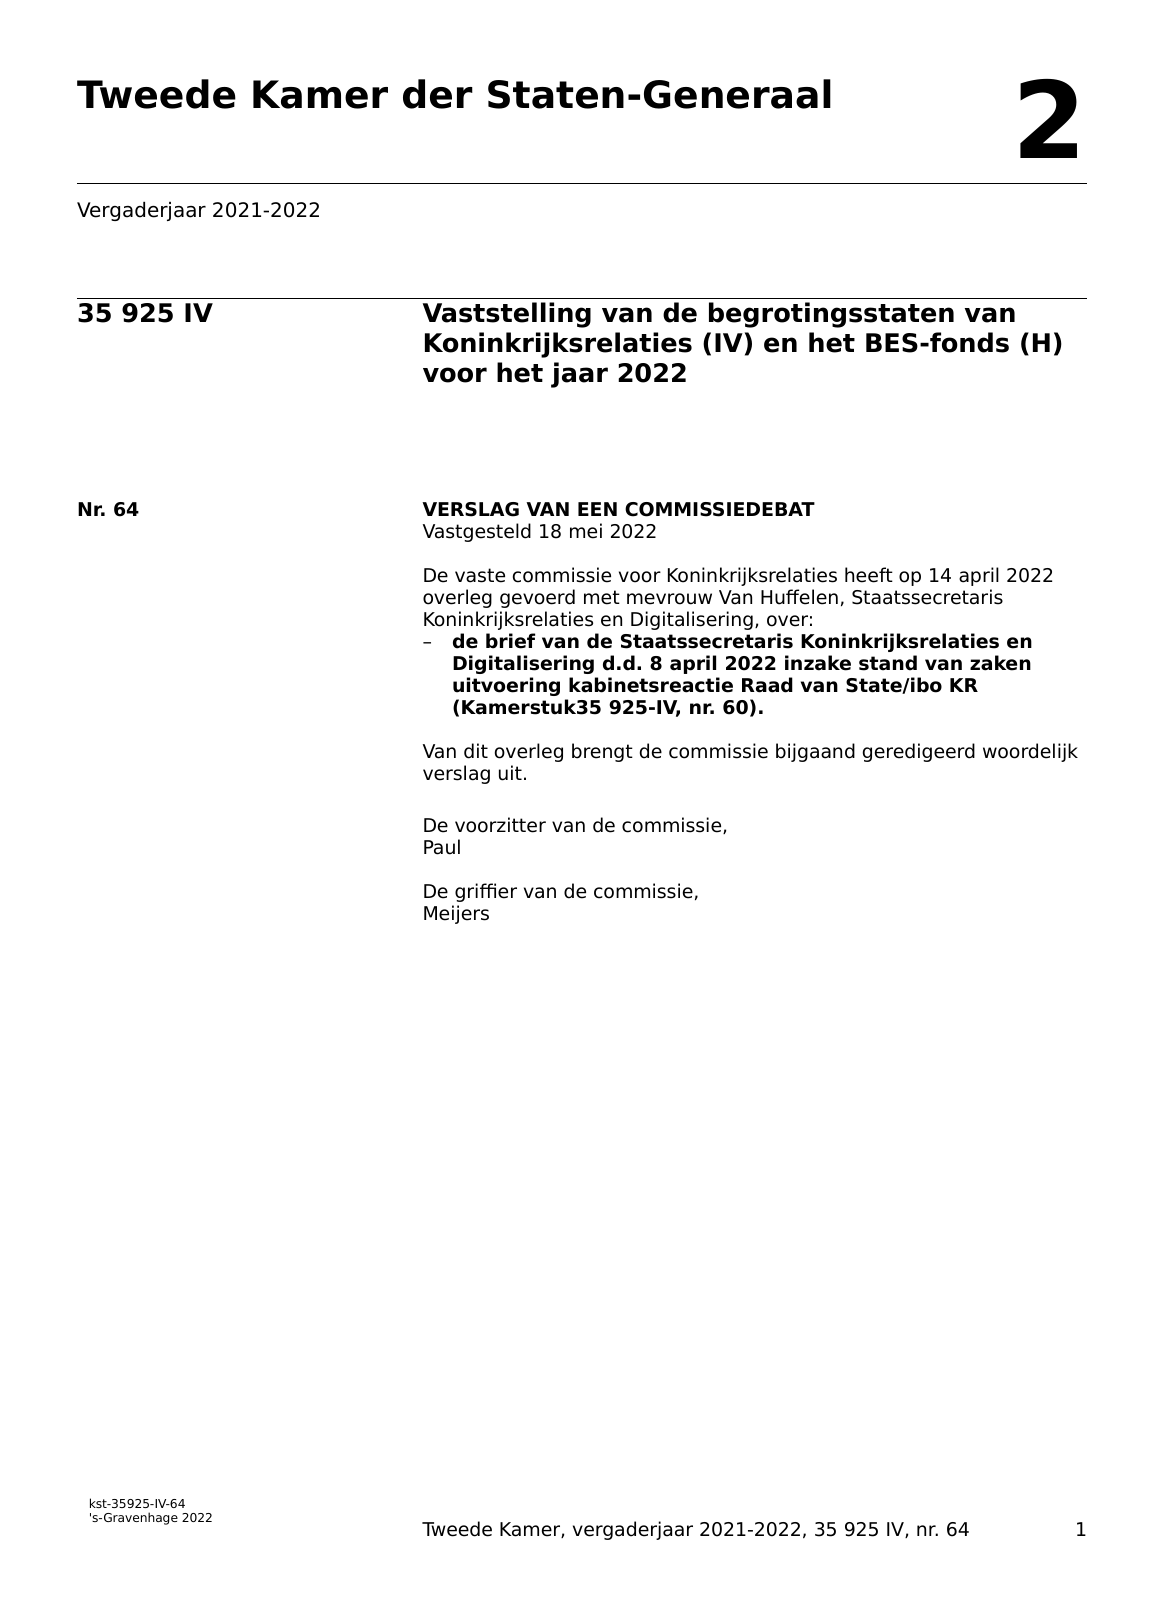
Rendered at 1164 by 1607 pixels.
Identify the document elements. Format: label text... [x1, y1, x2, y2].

subtitle Nr. 64 VERSLAG VAN EEN COMMISSIEDEBAT [77, 499, 1087, 521]
text Vastgesteld 18 mei 2022 [422, 521, 1087, 543]
table_header 2 [886, 59, 1087, 183]
text De voorzitter van de commissie, Paul [422, 815, 1087, 859]
text kst-35925-IV-64 [88, 1497, 323, 1511]
subtitle 35 925 IV Vaststelling van de begrotingsstaten van Koninkrijksrelaties (IV) en het BES-fonds (H) voor het jaar 2022 [77, 299, 1087, 388]
table_header Tweede Kamer der Staten-Generaal [77, 59, 886, 183]
text De griffier van de commissie, Meijers [422, 881, 1087, 925]
table_cell Vergaderjaar 2021-2022 [77, 184, 1087, 298]
text De vaste commissie voor Koninkrijksrelaties heeft op 14 april 2022 overleg gevoerd met mevrouw Van Huffelen, Staatssecretaris Koninkrijksrelaties en Digitalisering, over: [422, 565, 1087, 631]
text – de brief van de Staatssecretaris Koninkrijksrelaties en Digitalisering d.d. 8 april 2022 inzake stand van zaken uitvoering kabinetsreactie Raad van State/ibo KR (Kamerstuk35 925-IV, nr. 60). [422, 631, 1087, 719]
text 's-Gravenhage 2022 [88, 1511, 323, 1525]
text Van dit overleg brengt de commissie bijgaand geredigeerd woordelijk verslag uit. [422, 741, 1087, 785]
